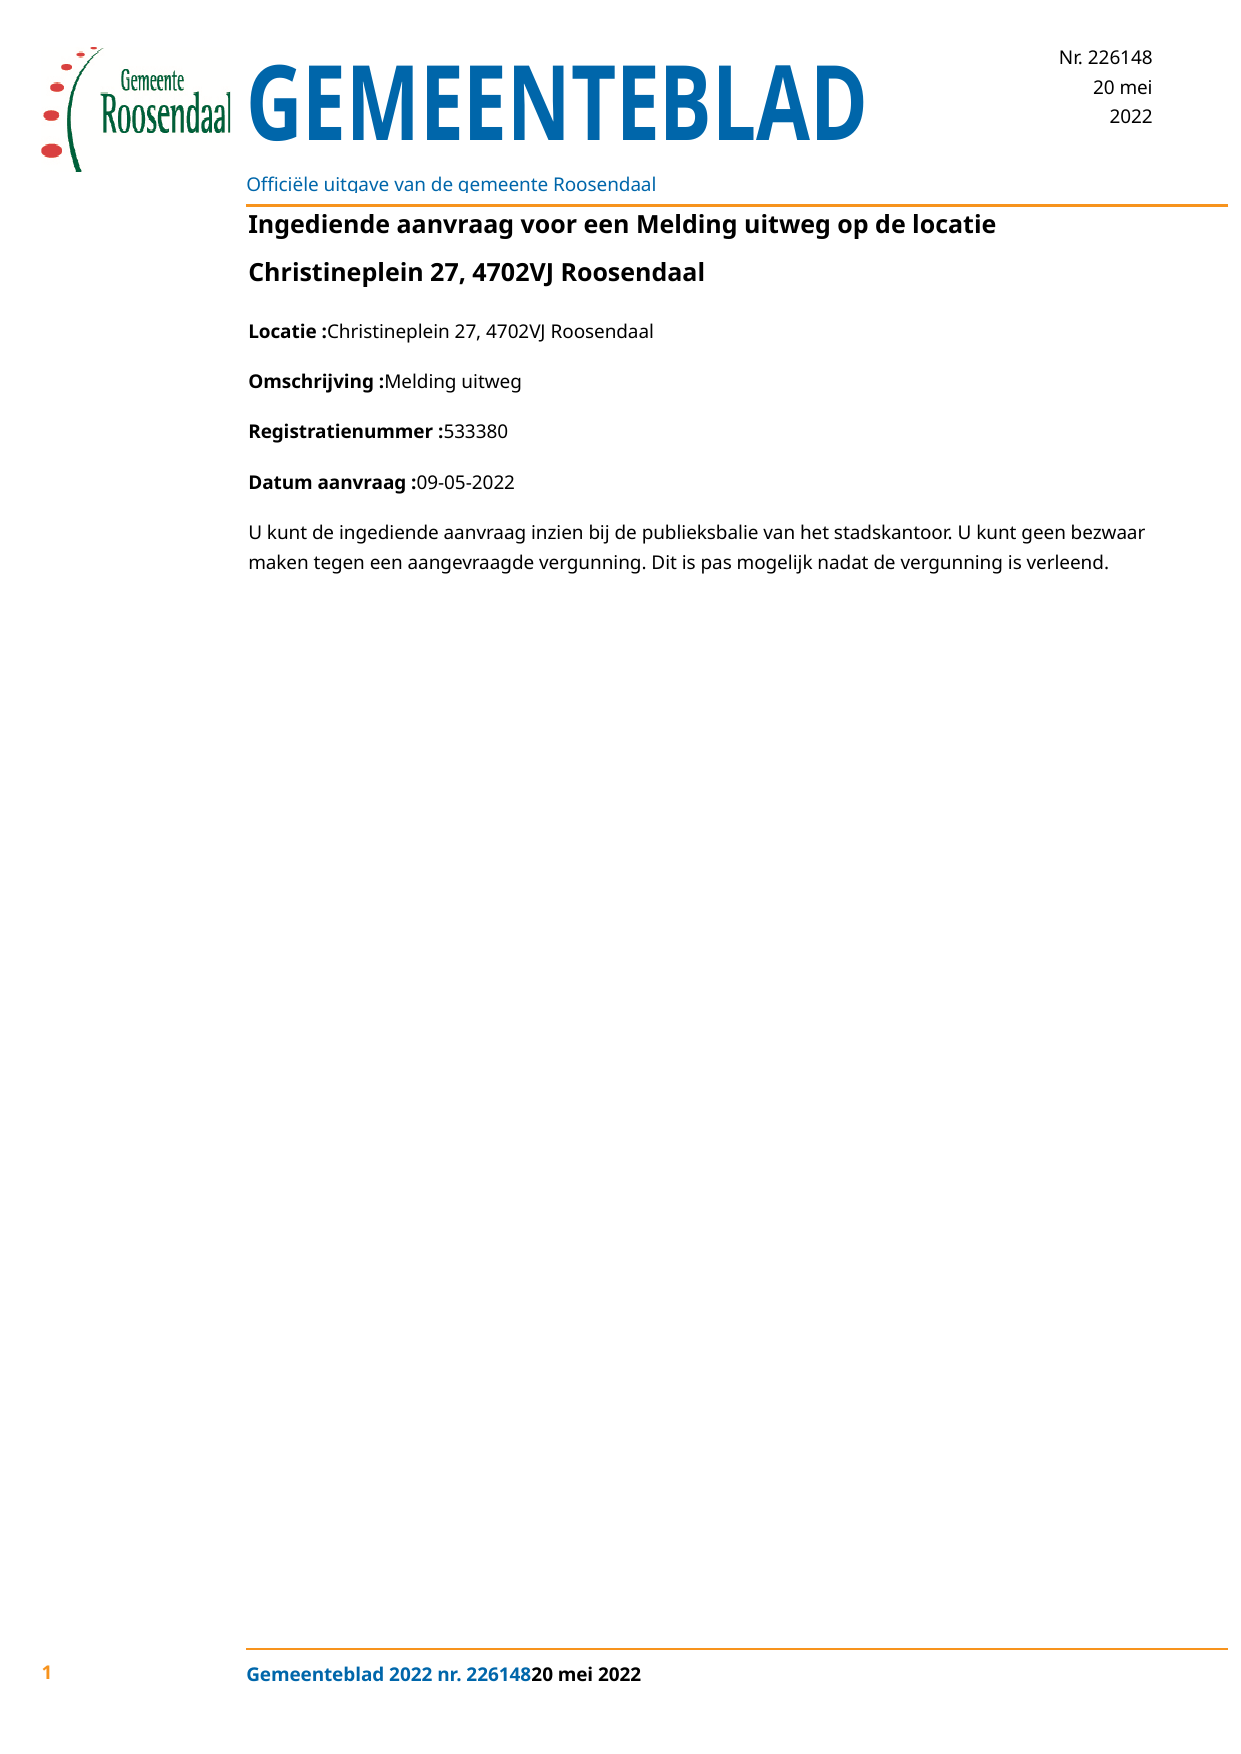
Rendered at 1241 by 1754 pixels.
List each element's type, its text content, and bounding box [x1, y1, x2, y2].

text Omschrijving :Melding uitweg [248, 368, 1152, 394]
text Ingediende aanvraag voor een Melding uitweg op de locatie Christineplein 27, 4702VJ Roosendaal [248, 207, 1152, 288]
picture [41, 47, 231, 172]
text Locatie :Christineplein 27, 4702VJ Roosendaal [248, 318, 1152, 344]
text Registratienummer :533380 [248, 419, 1152, 444]
text Datum aanvraag :09-05-2022 [248, 469, 1152, 495]
text U kunt de ingediende aanvraag inzien bij de publieksbalie van het stadskantoor. U kunt geen bezwaar maken tegen een aangevraagde vergunning. Dit is pas mogelijk nadat de vergunning is verleend. [248, 519, 1152, 575]
